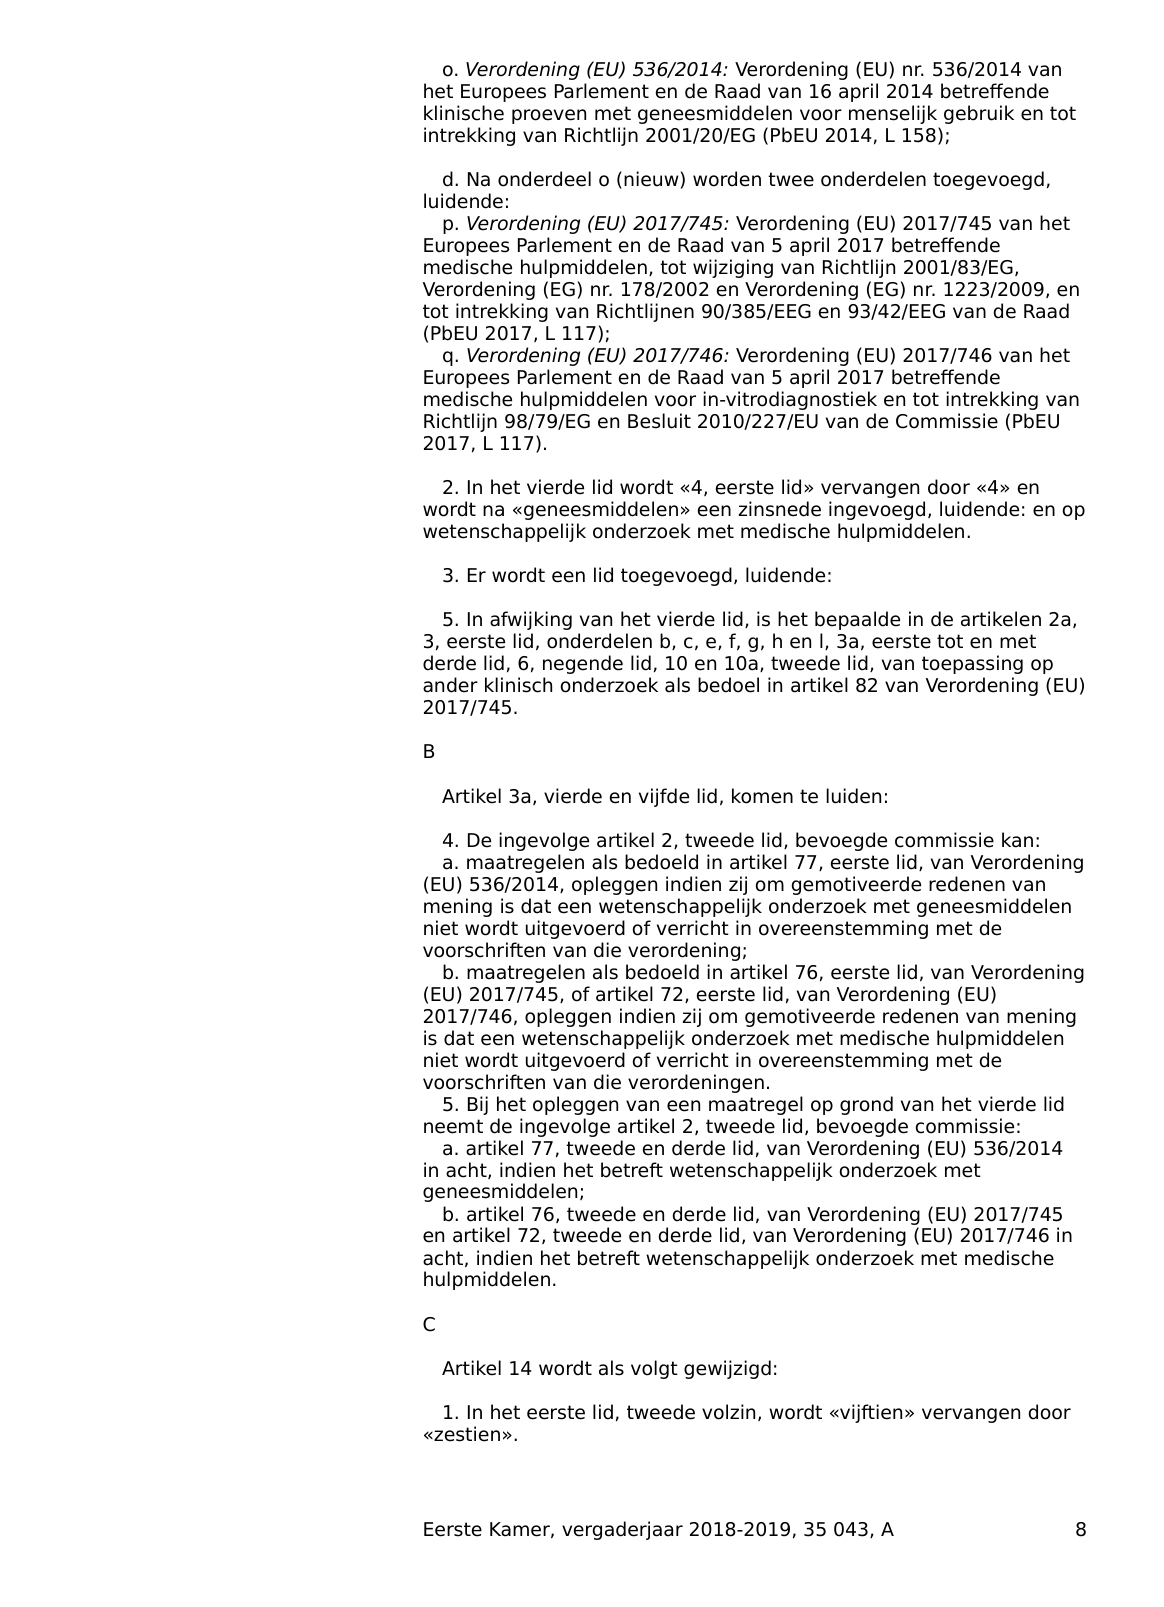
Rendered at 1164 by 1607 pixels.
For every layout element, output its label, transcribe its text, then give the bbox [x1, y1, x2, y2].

text 4. De ingevolge artikel 2, tweede lid, bevoegde commissie kan: [422, 830, 1087, 852]
text 5. Bij het opleggen van een maatregel op grond van het vierde lid neemt de ingevolge artikel 2, tweede lid, bevoegde commissie: [422, 1093, 1087, 1137]
text 3. Er wordt een lid toegevoegd, luidende: [422, 565, 1087, 587]
text q. Verordening (EU) 2017/746: Verordening (EU) 2017/746 van het Europees Parlement en de Raad van 5 april 2017 betreffende medische hulpmiddelen voor in-vitrodiagnostiek en tot intrekking van Richtlijn 98/79/EG en Besluit 2010/227/EU van de Commissie (PbEU 2017, L 117). [422, 345, 1087, 455]
text o. Verordening (EU) 536/2014: Verordening (EU) nr. 536/2014 van het Europees Parlement en de Raad van 16 april 2014 betreffende klinische proeven met geneesmiddelen voor menselijk gebruik en tot intrekking van Richtlijn 2001/20/EG (PbEU 2014, L 158); [422, 59, 1087, 147]
text C [422, 1313, 1087, 1336]
text a. artikel 77, tweede en derde lid, van Verordening (EU) 536/2014 in acht, indien het betreft wetenschappelijk onderzoek met geneesmiddelen; [422, 1137, 1087, 1203]
text Artikel 14 wordt als volgt gewijzigd: [422, 1358, 1087, 1380]
text p. Verordening (EU) 2017/745: Verordening (EU) 2017/745 van het Europees Parlement en de Raad van 5 april 2017 betreffende medische hulpmiddelen, tot wijziging van Richtlijn 2001/83/EG, Verordening (EG) nr. 178/2002 en Verordening (EG) nr. 1223/2009, en tot intrekking van Richtlijnen 90/385/EEG en 93/42/EEG van de Raad (PbEU 2017, L 117); [422, 213, 1087, 345]
text b. artikel 76, tweede en derde lid, van Verordening (EU) 2017/745 en artikel 72, tweede en derde lid, van Verordening (EU) 2017/746 in acht, indien het betreft wetenschappelijk onderzoek met medische hulpmiddelen. [422, 1203, 1087, 1291]
text 5. In afwijking van het vierde lid, is het bepaalde in de artikelen 2a, 3, eerste lid, onderdelen b, c, e, f, g, h en l, 3a, eerste tot en met derde lid, 6, negende lid, 10 en 10a, tweede lid, van toepassing op ander klinisch onderzoek als bedoel in artikel 82 van Verordening (EU) 2017/745. [422, 609, 1087, 719]
text B [422, 741, 1087, 763]
text Artikel 3a, vierde en vijfde lid, komen te luiden: [422, 786, 1087, 808]
text a. maatregelen als bedoeld in artikel 77, eerste lid, van Verordening (EU) 536/2014, opleggen indien zij om gemotiveerde redenen van mening is dat een wetenschappelijk onderzoek met geneesmiddelen niet wordt uitgevoerd of verricht in overeenstemming met de voorschriften van die verordening; [422, 852, 1087, 962]
text 2. In het vierde lid wordt «4, eerste lid» vervangen door «4» en wordt na «geneesmiddelen» een zinsnede ingevoegd, luidende: en op wetenschappelijk onderzoek met medische hulpmiddelen. [422, 477, 1087, 543]
text 1. In het eerste lid, tweede volzin, wordt «vijftien» vervangen door «zestien». [422, 1402, 1087, 1446]
text b. maatregelen als bedoeld in artikel 76, eerste lid, van Verordening (EU) 2017/745, of artikel 72, eerste lid, van Verordening (EU) 2017/746, opleggen indien zij om gemotiveerde redenen van mening is dat een wetenschappelijk onderzoek met medische hulpmiddelen niet wordt uitgevoerd of verricht in overeenstemming met de voorschriften van die verordeningen. [422, 962, 1087, 1093]
text d. Na onderdeel o (nieuw) worden twee onderdelen toegevoegd, luidende: [422, 169, 1087, 213]
